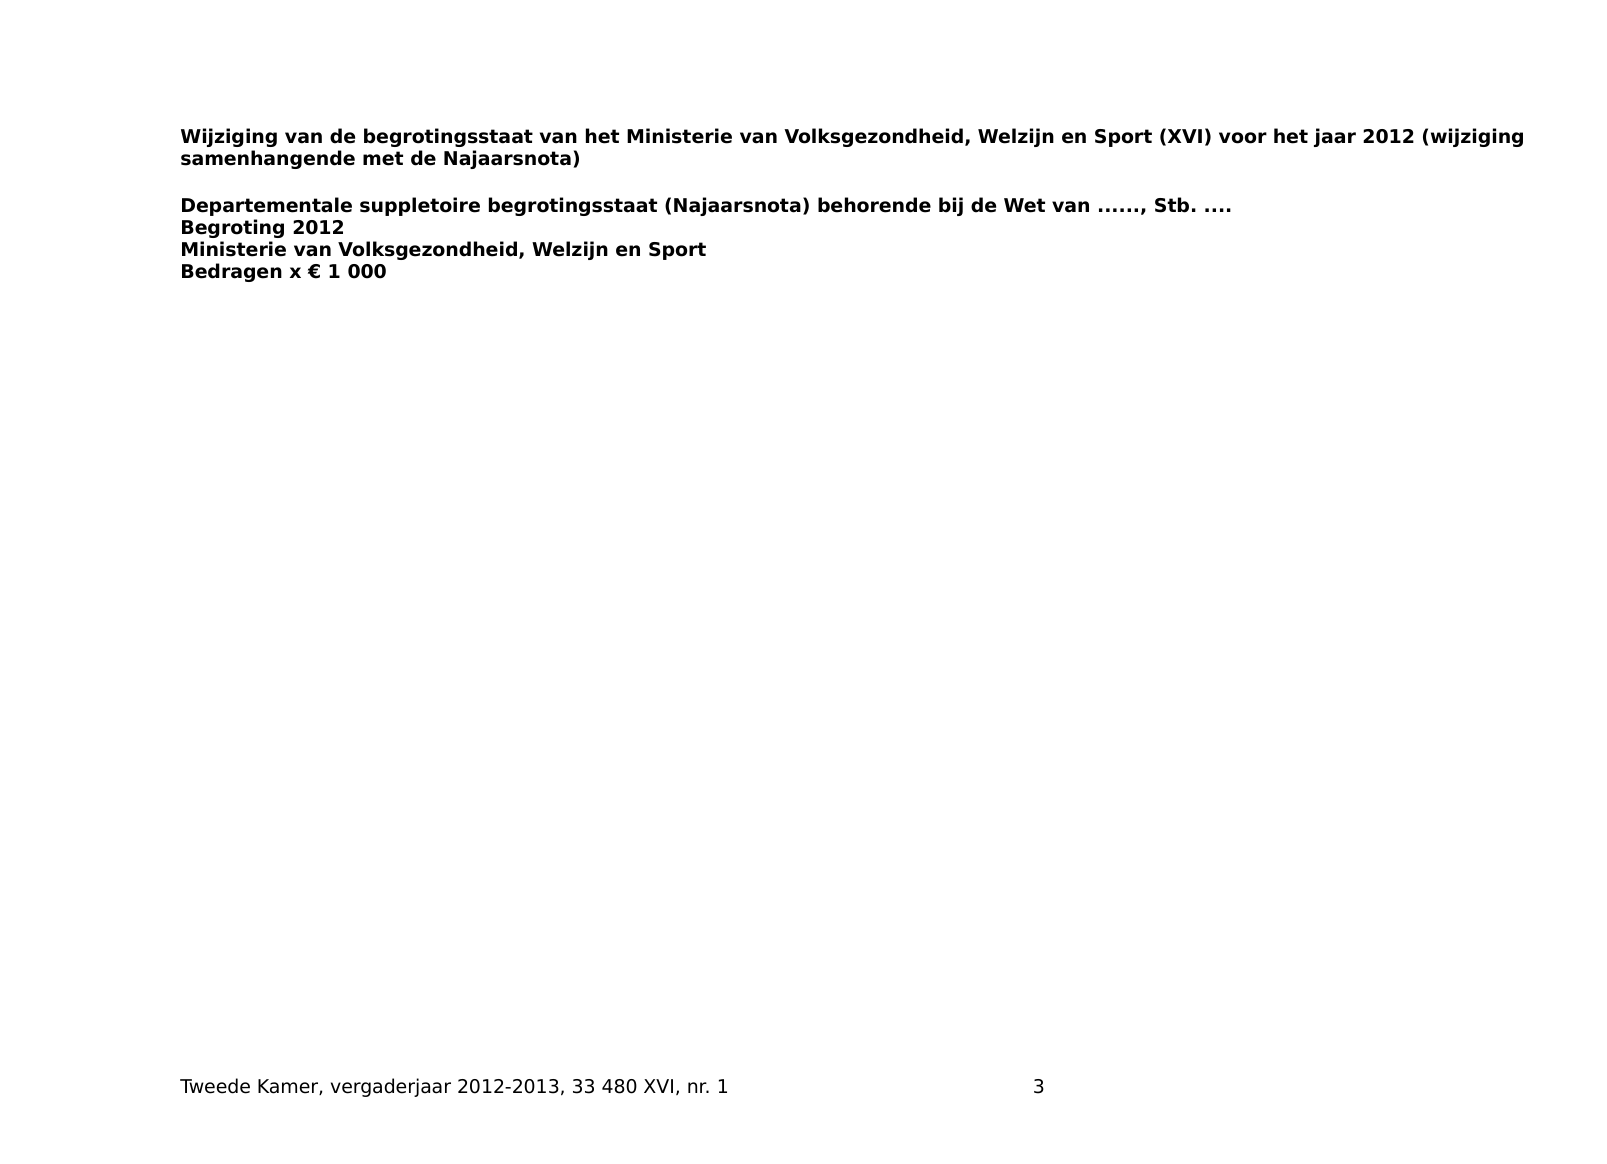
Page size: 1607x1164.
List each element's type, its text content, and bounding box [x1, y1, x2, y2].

text Ministerie van Volksgezondheid, Welzijn en Sport [180, 238, 1529, 261]
text Departementale suppletoire begrotingsstaat (Najaarsnota) behorende bij de Wet van ......, Stb. .... [180, 194, 1529, 217]
text Begroting 2012 [180, 217, 1529, 238]
subtitle Wijziging van de begrotingsstaat van het Ministerie van Volksgezondheid, Welzijn en Sport (XVI) voor het jaar 2012 (wijziging samenhangende met de Najaarsnota) [180, 126, 1529, 169]
text Bedragen x € 1 000 [180, 261, 1529, 282]
